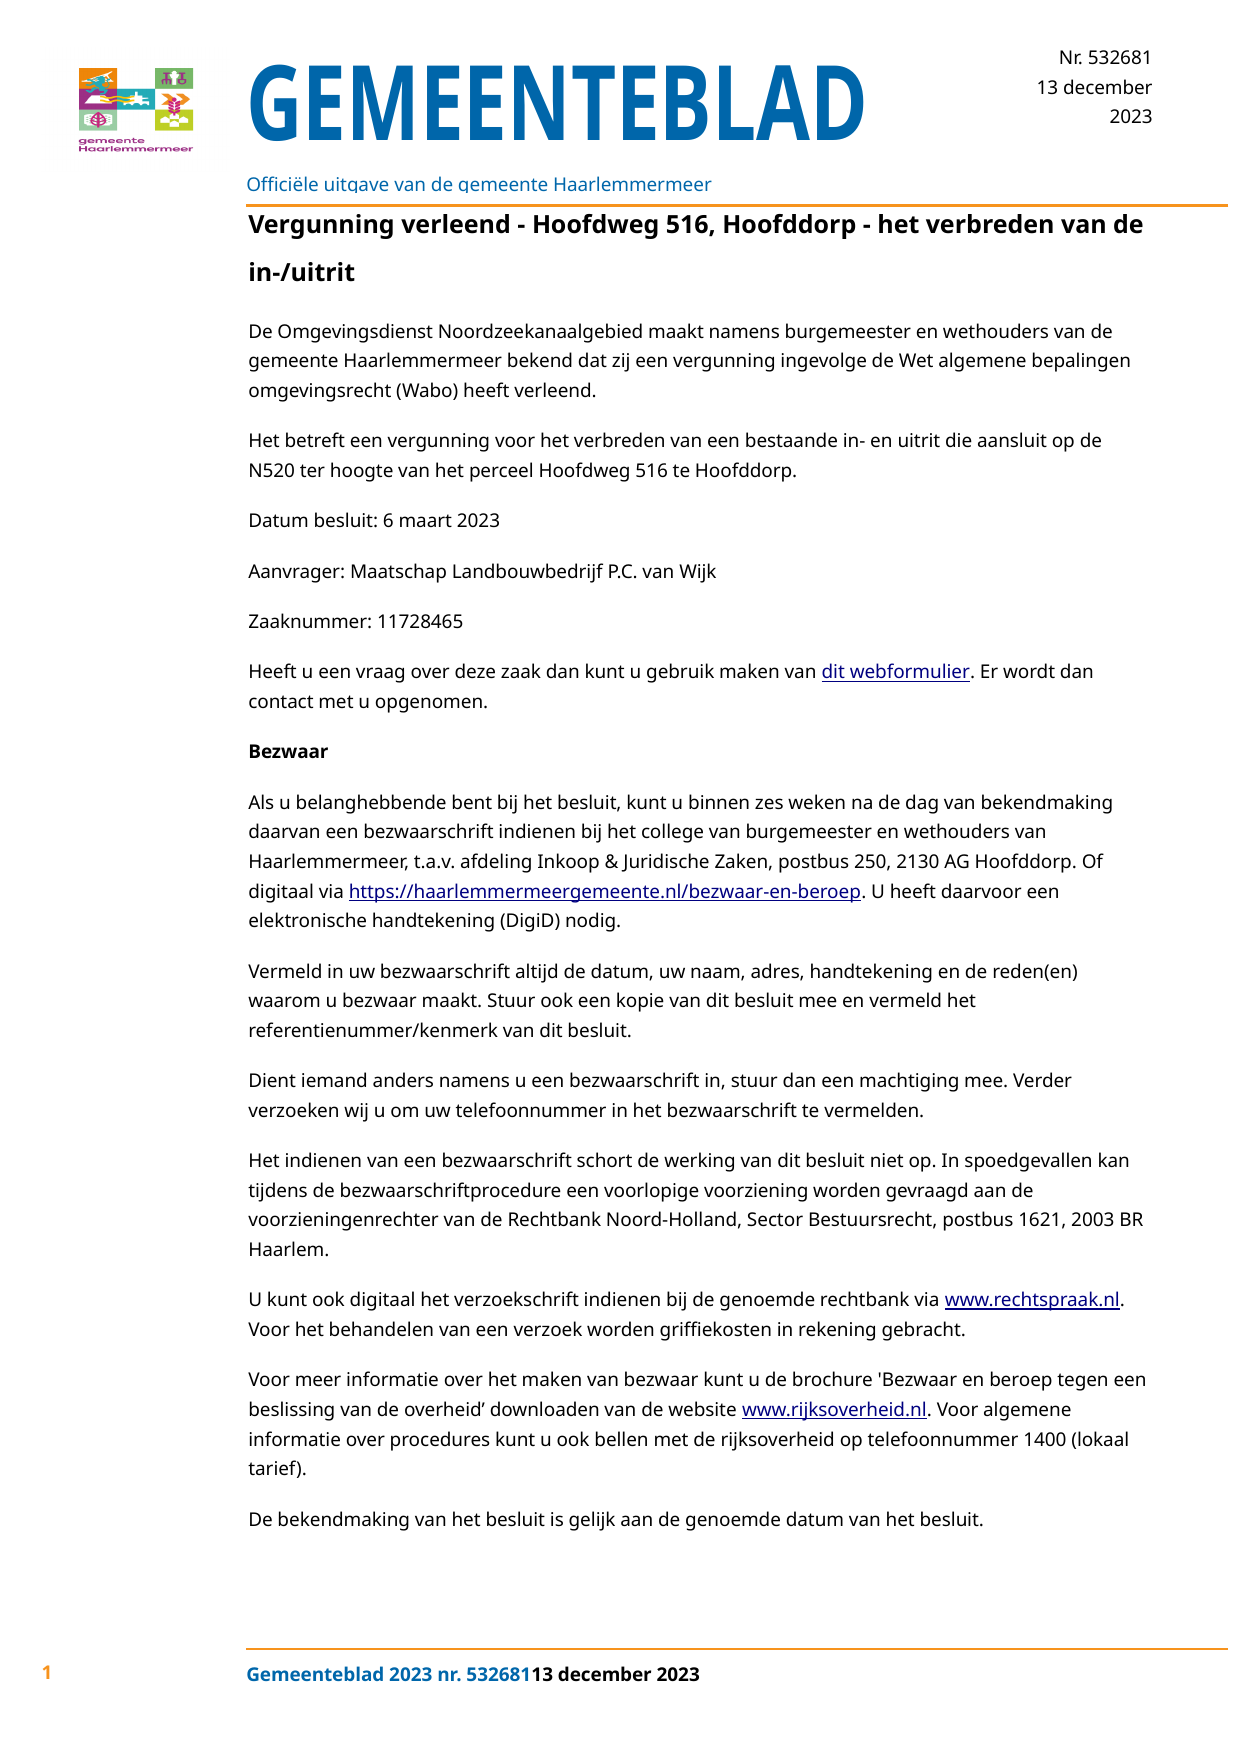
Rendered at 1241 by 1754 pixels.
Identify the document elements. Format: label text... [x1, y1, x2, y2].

text Zaaknummer: 11728465 [248, 608, 1152, 634]
text Vergunning verleend - Hoofdweg 516, Hoofddorp - het verbreden van de in-/uitrit [248, 207, 1152, 288]
text U kunt ook digitaal het verzoekschrift indienen bij de genoemde rechtbank via www.rechtspraak.nl. Voor het behandelen van een verzoek worden griffiekosten in rekening gebracht. [248, 1287, 1152, 1342]
text Voor meer informatie over het maken van bezwaar kunt u de brochure 'Bezwaar en beroep tegen een beslissing van de overheid’ downloaden van de website www.rijksoverheid.nl. Voor algemene informatie over procedures kunt u ook bellen met de rijksoverheid op telefoonnummer 1400 (lokaal tarief). [248, 1367, 1152, 1481]
picture [41, 47, 231, 172]
text Als u belanghebbende bent bij het besluit, kunt u binnen zes weken na de dag van bekendmaking daarvan een bezwaarschrift indienen bij het college van burgemeester en wethouders van Haarlemmermeer, t.a.v. afdeling Inkoop & Juridische Zaken, postbus 250, 2130 AG Hoofddorp. Of digitaal via https://haarlemmermeergemeente.nl/bezwaar-en-beroep. U heeft daarvoor een elektronische handtekening (DigiD) nodig. [248, 789, 1152, 933]
text Bezwaar [248, 739, 1152, 764]
text Datum besluit: 6 maart 2023 [248, 507, 1152, 533]
text Het betreft een vergunning voor het verbreden van een bestaande in- en uitrit die aansluit op de N520 ter hoogte van het perceel Hoofdweg 516 te Hoofddorp. [248, 427, 1152, 483]
text Vermeld in uw bezwaarschrift altijd de datum, uw naam, adres, handtekening en de reden(en) waarom u bezwaar maakt. Stuur ook een kopie van dit besluit mee en vermeld het referentienummer/kenmerk van dit besluit. [248, 958, 1152, 1043]
text De Omgevingsdienst Noordzeekanaalgebied maakt namens burgemeester en wethouders van de gemeente Haarlemmermeer bekend dat zij een vergunning ingevolge de Wet algemene bepalingen omgevingsrecht (Wabo) heeft verleend. [248, 318, 1152, 403]
text Heeft u een vraag over deze zaak dan kunt u gebruik maken van dit webformulier. Er wordt dan contact met u opgenomen. [248, 659, 1152, 714]
text De bekendmaking van het besluit is gelijk aan de genoemde datum van het besluit. [248, 1506, 1152, 1532]
text Aanvrager: Maatschap Landbouwbedrijf P.C. van Wijk [248, 558, 1152, 584]
text Dient iemand anders namens u een bezwaarschrift in, stuur dan een machtiging mee. Verder verzoeken wij u om uw telefoonnummer in het bezwaarschrift te vermelden. [248, 1067, 1152, 1123]
text Het indienen van een bezwaarschrift schort de werking van dit besluit niet op. In spoedgevallen kan tijdens de bezwaarschriftprocedure een voorlopige voorziening worden gevraagd aan de voorzieningenrechter van de Rechtbank Noord-Holland, Sector Bestuursrecht, postbus 1621, 2003 BR Haarlem. [248, 1147, 1152, 1262]
